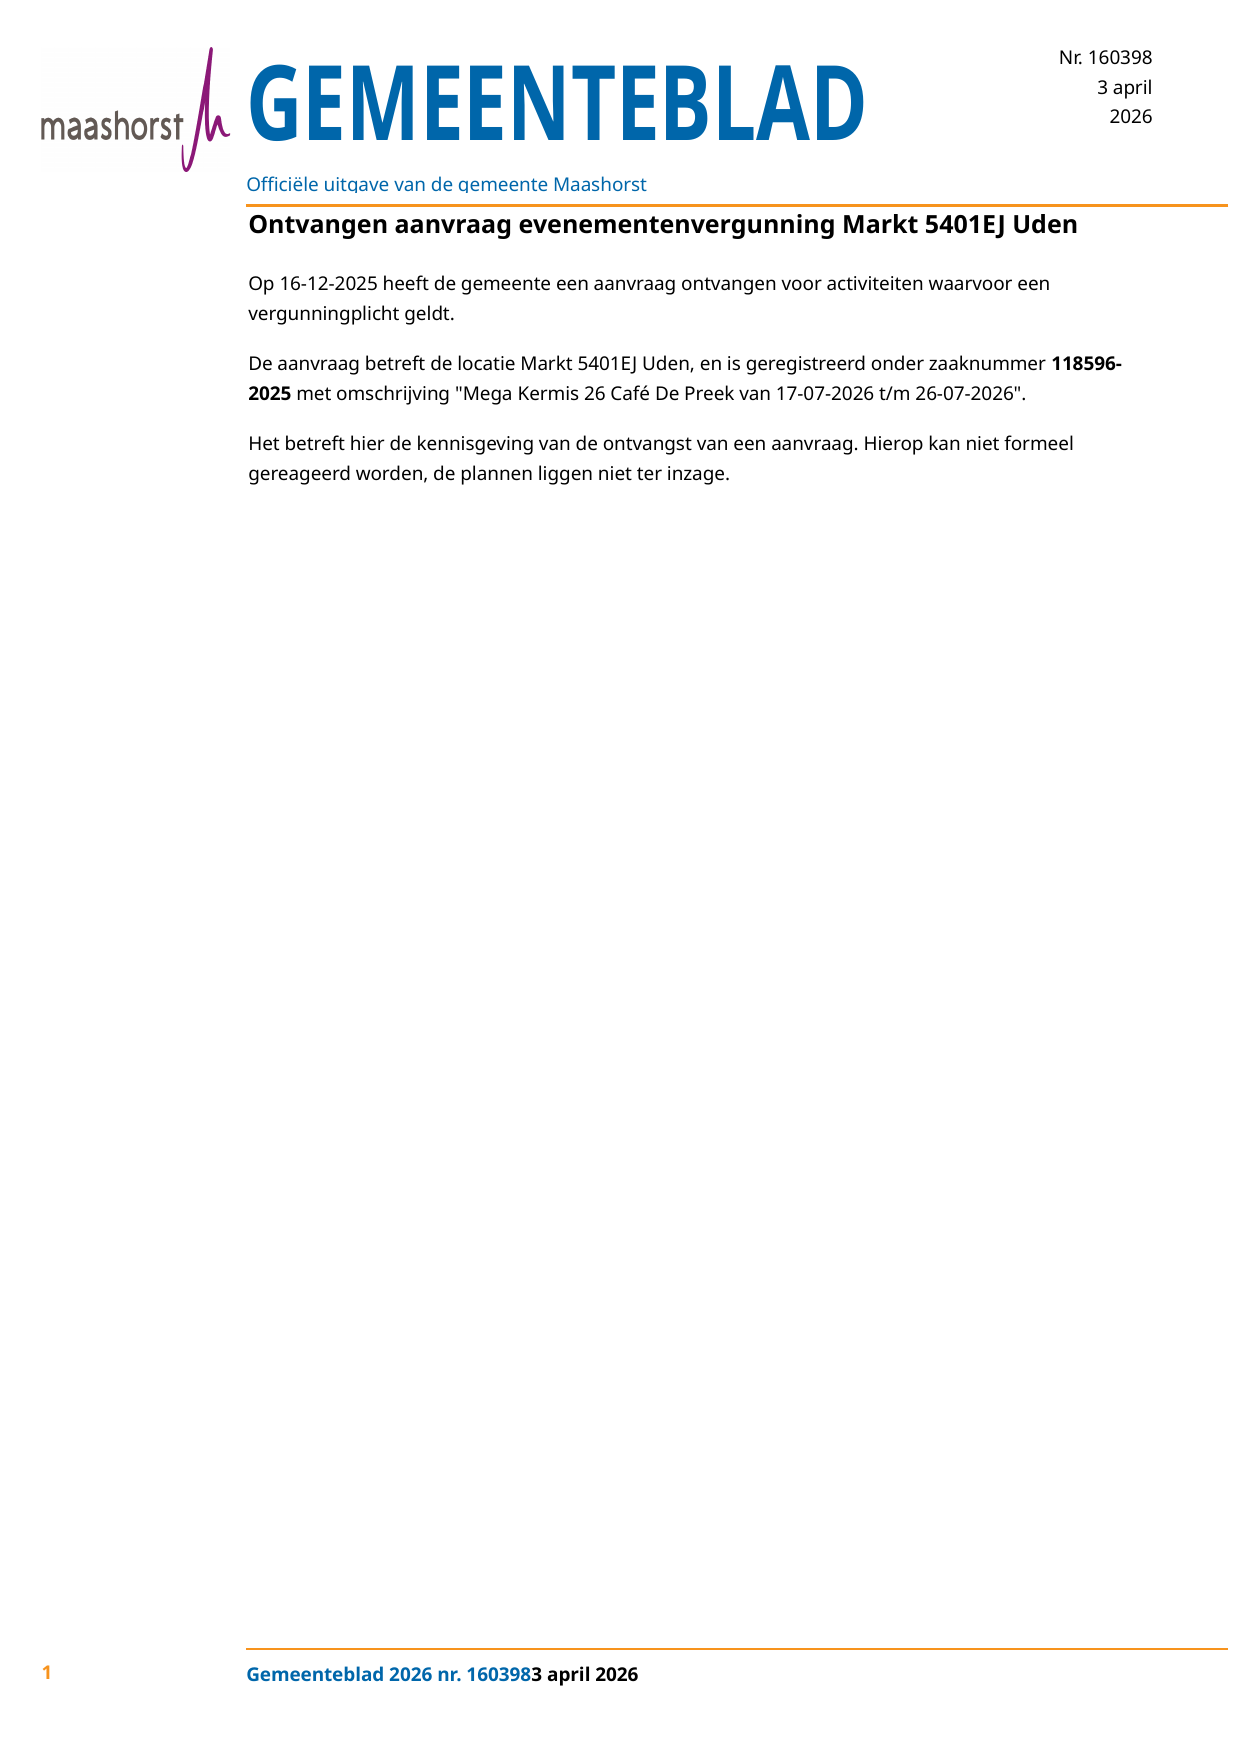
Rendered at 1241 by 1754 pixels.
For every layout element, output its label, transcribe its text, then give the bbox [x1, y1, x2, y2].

text Het betreft hier de kennisgeving van de ontvangst van een aanvraag. Hierop kan niet formeel gereageerd worden, de plannen liggen niet ter inzage. [248, 430, 1152, 486]
picture [41, 47, 231, 172]
text Ontvangen aanvraag evenementenvergunning Markt 5401EJ Uden [248, 207, 1152, 241]
text De aanvraag betreft de locatie Markt 5401EJ Uden, en is geregistreerd onder zaaknummer 118596-2025 met omschrijving "Mega Kermis 26 Café De Preek van 17-07-2026 t/m 26-07-2026". [248, 350, 1152, 406]
text Op 16-12-2025 heeft de gemeente een aanvraag ontvangen voor activiteiten waarvoor een vergunningplicht geldt. [248, 270, 1152, 326]
